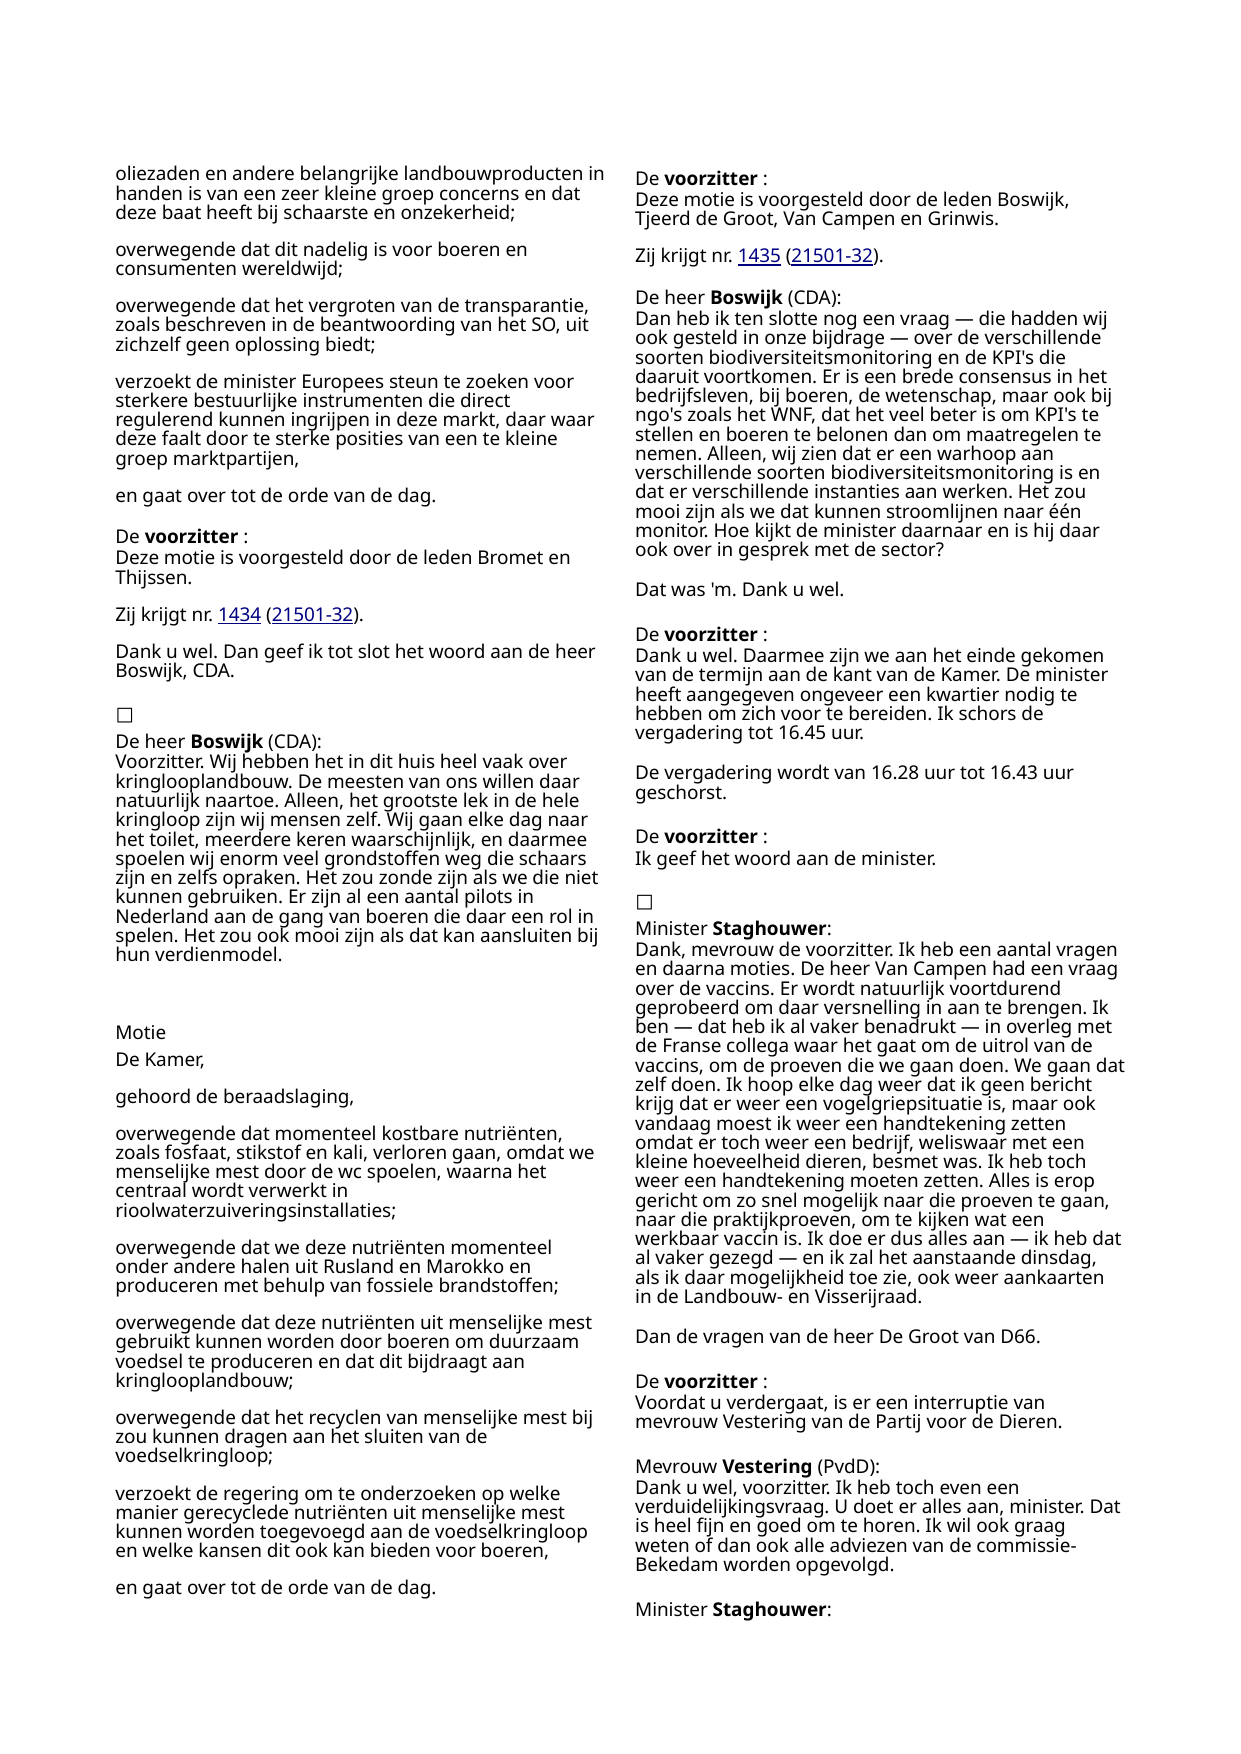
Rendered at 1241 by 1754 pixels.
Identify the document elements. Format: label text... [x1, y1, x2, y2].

text De Kamer, [115, 1051, 605, 1070]
text en gaat over tot de orde van de dag. [115, 487, 605, 506]
text verzoekt de regering om te onderzoeken op welke manier gerecyclede nutriënten uit menselijke mest kunnen worden toegevoegd aan de voedselkringloop en welke kansen dit ook kan bieden voor boeren, [115, 1484, 605, 1562]
text Motie [115, 1019, 605, 1045]
text De voorzitter : [635, 1368, 1125, 1394]
text Voordat u verdergaat, is er een interruptie van mevrouw Vestering van de Partij voor de Dieren. [635, 1394, 1125, 1432]
text De heer Boswijk (CDA): [635, 284, 1125, 310]
text Dank u wel. Daarmee zijn we aan het einde gekomen van de termijn aan de kant van de Kamer. De minister heeft aangegeven ongeveer een kwartier nodig te hebben om zich voor te bereiden. Ik schors de vergadering tot 16.45 uur. [635, 647, 1125, 743]
text oliezaden en andere belangrijke landbouwproducten in handen is van een zeer kleine groep concerns en dat deze baat heeft bij schaarste en onzekerheid; [115, 165, 605, 223]
text Dank u wel, voorzitter. Ik heb toch even een verduidelijkingsvraag. U doet er alles aan, minister. Dat is heel fijn en goed om te horen. Ik wil ook graag weten of dan ook alle adviezen van de commissie-Bekedam worden opgevolgd. [635, 1479, 1125, 1575]
text Mevrouw Vestering (PvdD): [635, 1453, 1125, 1479]
text Dank, mevrouw de voorzitter. Ik heb een aantal vragen en daarna moties. De heer Van Campen had een vraag over de vaccins. Er wordt natuurlijk voortdurend geprobeerd om daar versnelling in aan te brengen. Ik ben — dat heb ik al vaker benadrukt — in overleg met de Franse collega waar het gaat om de uitrol van de vaccins, om de proeven die we gaan doen. We gaan dat zelf doen. Ik hoop elke dag weer dat ik geen bericht krijg dat er weer een vogelgriepsituatie is, maar ook vandaag moest ik weer een handtekening zetten omdat er toch weer een bedrijf, weliswaar met een kleine hoeveelheid dieren, besmet was. Ik heb toch weer een handtekening moeten zetten. Alles is erop gericht om zo snel mogelijk naar die proeven te gaan, naar die praktijkproeven, om te kijken wat een werkbaar vaccin is. Ik doe er dus alles aan — ik heb dat al vaker gezegd — en ik zal het aanstaande dinsdag, als ik daar mogelijkheid toe zie, ook weer aankaarten in de Landbouw- en Visserijraad. [635, 941, 1125, 1307]
text ⬜ [635, 889, 1125, 915]
text De voorzitter : [635, 621, 1125, 647]
text De vergadering wordt van 16.28 uur tot 16.43 uur geschorst. [635, 764, 1125, 803]
text Deze motie is voorgesteld door de leden Boswijk, Tjeerd de Groot, Van Campen en Grinwis. [635, 191, 1125, 229]
text Minister Staghouwer: [635, 915, 1125, 941]
text overwegende dat momenteel kostbare nutriënten, zoals fosfaat, stikstof en kali, verloren gaan, omdat we menselijke mest door de wc spoelen, waarna het centraal wordt verwerkt in rioolwaterzuiveringsinstallaties; [115, 1124, 605, 1221]
text Ik geef het woord aan de minister. [635, 849, 1125, 869]
text De voorzitter : [115, 524, 605, 549]
text overwegende dat het recyclen van menselijke mest bij zou kunnen dragen aan het sluiten van de voedselkringloop; [115, 1409, 605, 1467]
text Dan de vragen van de heer De Groot van D66. [635, 1328, 1125, 1347]
text De voorzitter : [635, 824, 1125, 849]
text Zij krijgt nr. 1434 (21501-32). [115, 606, 605, 625]
text overwegende dat dit nadelig is voor boeren en consumenten wereldwijd; [115, 241, 605, 279]
text De heer Boswijk (CDA): [115, 728, 605, 753]
text overwegende dat deze nutriënten uit menselijke mest gebruikt kunnen worden door boeren om duurzaam voedsel te produceren en dat dit bijdraagt aan kringlooplandbouw; [115, 1314, 605, 1391]
text Dan heb ik ten slotte nog een vraag — die hadden wij ook gesteld in onze bijdrage — over de verschillende soorten biodiversiteitsmonitoring en de KPI's die daaruit voortkomen. Er is een brede consensus in het bedrijfsleven, bij boeren, de wetenschap, maar ook bij ngo's zoals het WNF, dat het veel beter is om KPI's te stellen en boeren te belonen dan om maatregelen te nemen. Alleen, wij zien dat er een warhoop aan verschillende soorten biodiversiteitsmonitoring is en dat er verschillende instanties aan werken. Het zou mooi zijn als we dat kunnen stroomlijnen naar één monitor. Hoe kijkt de minister daarnaar en is hij daar ook over in gesprek met de sector? [635, 310, 1125, 561]
text ⬜ [115, 702, 605, 728]
text overwegende dat we deze nutriënten momenteel onder andere halen uit Rusland en Marokko en produceren met behulp van fossiele brandstoffen; [115, 1239, 605, 1296]
text Dank u wel. Dan geef ik tot slot het woord aan de heer Boswijk, CDA. [115, 643, 605, 681]
text Deze motie is voorgesteld door de leden Bromet en Thijssen. [115, 549, 605, 588]
text en gaat over tot de orde van de dag. [115, 1579, 605, 1598]
text Zij krijgt nr. 1435 (21501-32). [635, 247, 1125, 267]
text Dat was 'm. Dank u wel. [635, 581, 1125, 601]
text overwegende dat het vergroten van de transparantie, zoals beschreven in de beantwoording van het SO, uit zichzelf geen oplossing biedt; [115, 297, 605, 355]
text gehoord de beraadslaging, [115, 1088, 605, 1107]
text Minister Staghouwer: [635, 1596, 1125, 1622]
text verzoekt de minister Europees steun te zoeken voor sterkere bestuurlijke instrumenten die direct regulerend kunnen ingrijpen in deze markt, daar waar deze faalt door te sterke posities van een te kleine groep marktpartijen, [115, 373, 605, 469]
text Voorzitter. Wij hebben het in dit huis heel vaak over kringlooplandbouw. De meesten van ons willen daar natuurlijk naartoe. Alleen, het grootste lek in de hele kringloop zijn wij mensen zelf. Wij gaan elke dag naar het toilet, meerdere keren waarschijnlijk, en daarmee spoelen wij enorm veel grondstoffen weg die schaars zijn en zelfs opraken. Het zou zonde zijn als we die niet kunnen gebruiken. Er zijn al een aantal pilots in Nederland aan de gang van boeren die daar een rol in spelen. Het zou ook mooi zijn als dat kan aansluiten bij hun verdienmodel. [115, 753, 605, 966]
text De voorzitter : [635, 165, 1125, 191]
